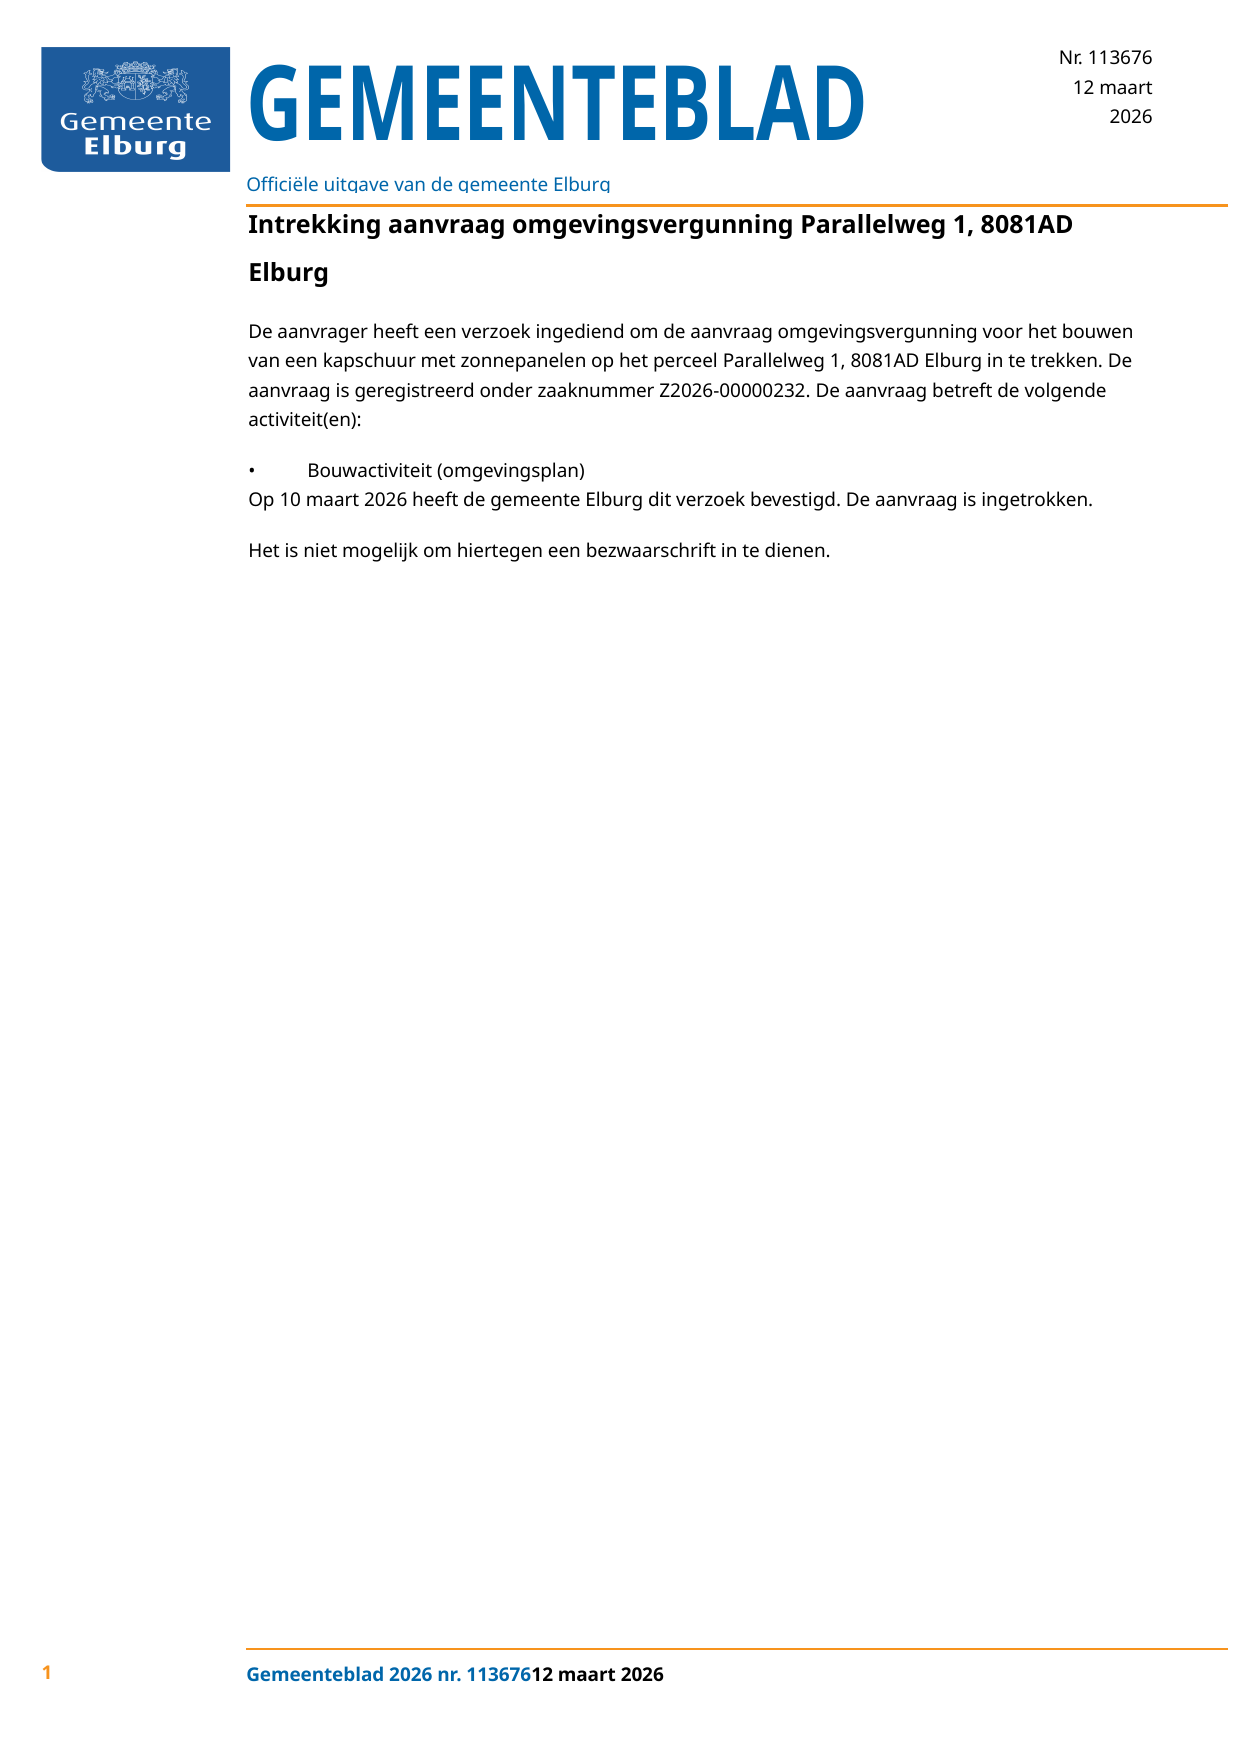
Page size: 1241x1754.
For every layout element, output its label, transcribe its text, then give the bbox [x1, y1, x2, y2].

text Het is niet mogelijk om hiertegen een bezwaarschrift in te dienen. [248, 537, 1152, 563]
text De aanvrager heeft een verzoek ingediend om de aanvraag omgevingsvergunning voor het bouwen van een kapschuur met zonnepanelen op het perceel Parallelweg 1, 8081AD Elburg in te trekken. De aanvraag is geregistreerd onder zaaknummer Z2026-00000232. De aanvraag betreft de volgende activiteit(en): [248, 318, 1152, 432]
list Bouwactiviteit (omgevingsplan) [248, 457, 1152, 483]
picture [41, 47, 231, 172]
text Intrekking aanvraag omgevingsvergunning Parallelweg 1, 8081AD Elburg [248, 207, 1152, 288]
text Op 10 maart 2026 heeft de gemeente Elburg dit verzoek bevestigd. De aanvraag is ingetrokken. [248, 487, 1152, 512]
